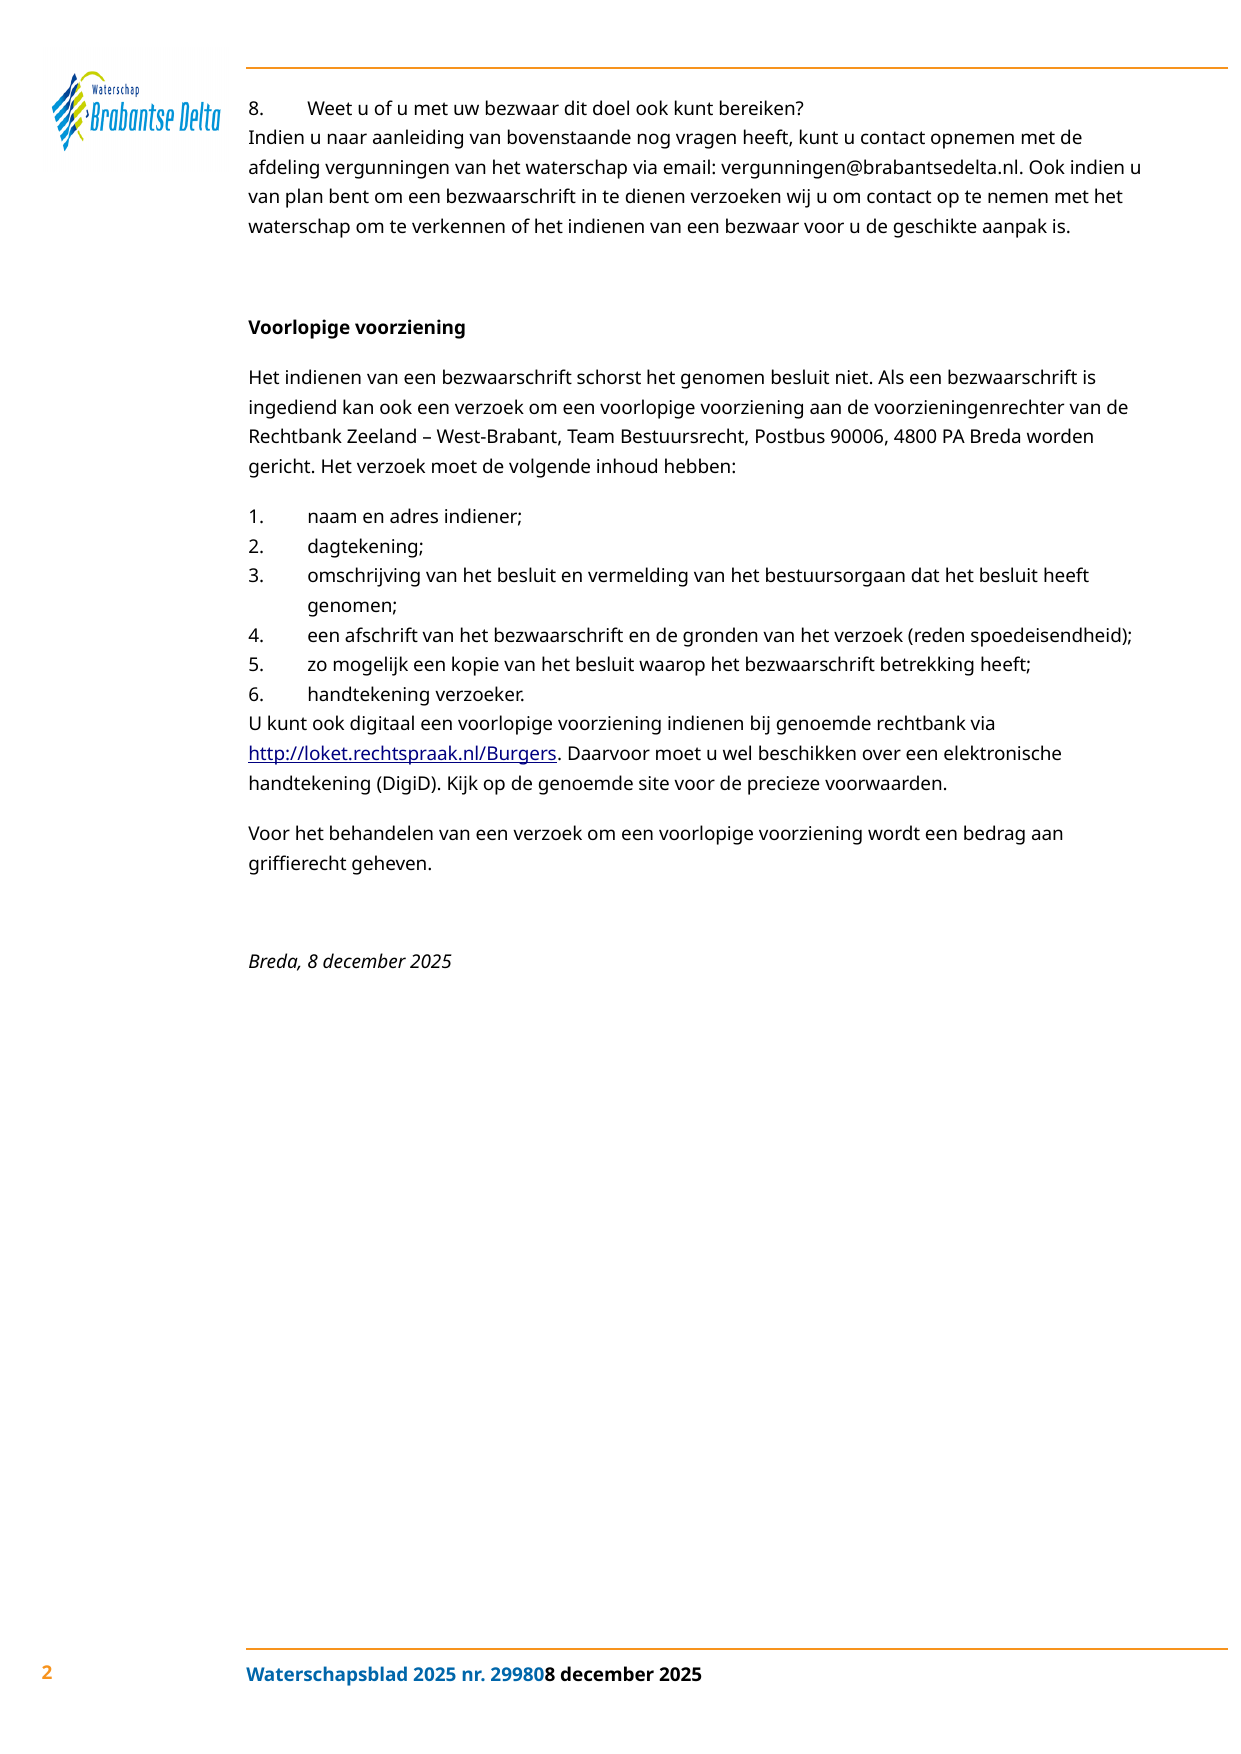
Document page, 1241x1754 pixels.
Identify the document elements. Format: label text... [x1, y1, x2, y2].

list Weet u of u met uw bezwaar dit doel ook kunt bereiken? [248, 95, 1152, 121]
text Voorlopige voorziening [248, 314, 1152, 340]
picture [41, 47, 231, 172]
list een afschrift van het bezwaarschrift en de gronden van het verzoek (reden spoedeisendheid); [248, 622, 1152, 648]
list zo mogelijk een kopie van het besluit waarop het bezwaarschrift betrekking heeft; [248, 651, 1152, 677]
list naam en adres indiener; [248, 503, 1152, 529]
text Voor het behandelen van een verzoek om een voorlopige voorziening wordt een bedrag aan griffierecht geheven. [248, 820, 1152, 876]
text Het indienen van een bezwaarschrift schorst het genomen besluit niet. Als een bezwaarschrift is ingediend kan ook een verzoek om een voorlopige voorziening aan de voorzieningenrechter van de Rechtbank Zeeland – West-Brabant, Team Bestuursrecht, Postbus 90006, 4800 PA Breda worden gericht. Het verzoek moet de volgende inhoud hebben: [248, 364, 1152, 479]
text Indien u naar aanleiding van bovenstaande nog vragen heeft, kunt u contact opnemen met de afdeling vergunningen van het waterschap via email: vergunningen@brabantsedelta.nl. Ook indien u van plan bent om een bezwaarschrift in te dienen verzoeken wij u om contact op te nemen met het waterschap om te verkennen of het indienen van een bezwaar voor u de geschikte aanpak is. [248, 124, 1152, 239]
text Breda, 8 december 2025 [248, 948, 1152, 974]
list dagtekening; [248, 533, 1152, 559]
list handtekening verzoeker. [248, 681, 1152, 707]
text U kunt ook digitaal een voorlopige voorziening indienen bij genoemde rechtbank via http://loket.rechtspraak.nl/Burgers. Daarvoor moet u wel beschikken over een elektronische handtekening (DigiD). Kijk op de genoemde site voor de precieze voorwaarden. [248, 711, 1152, 796]
list omschrijving van het besluit en vermelding van het bestuursorgaan dat het besluit heeft genomen; [248, 563, 1152, 618]
